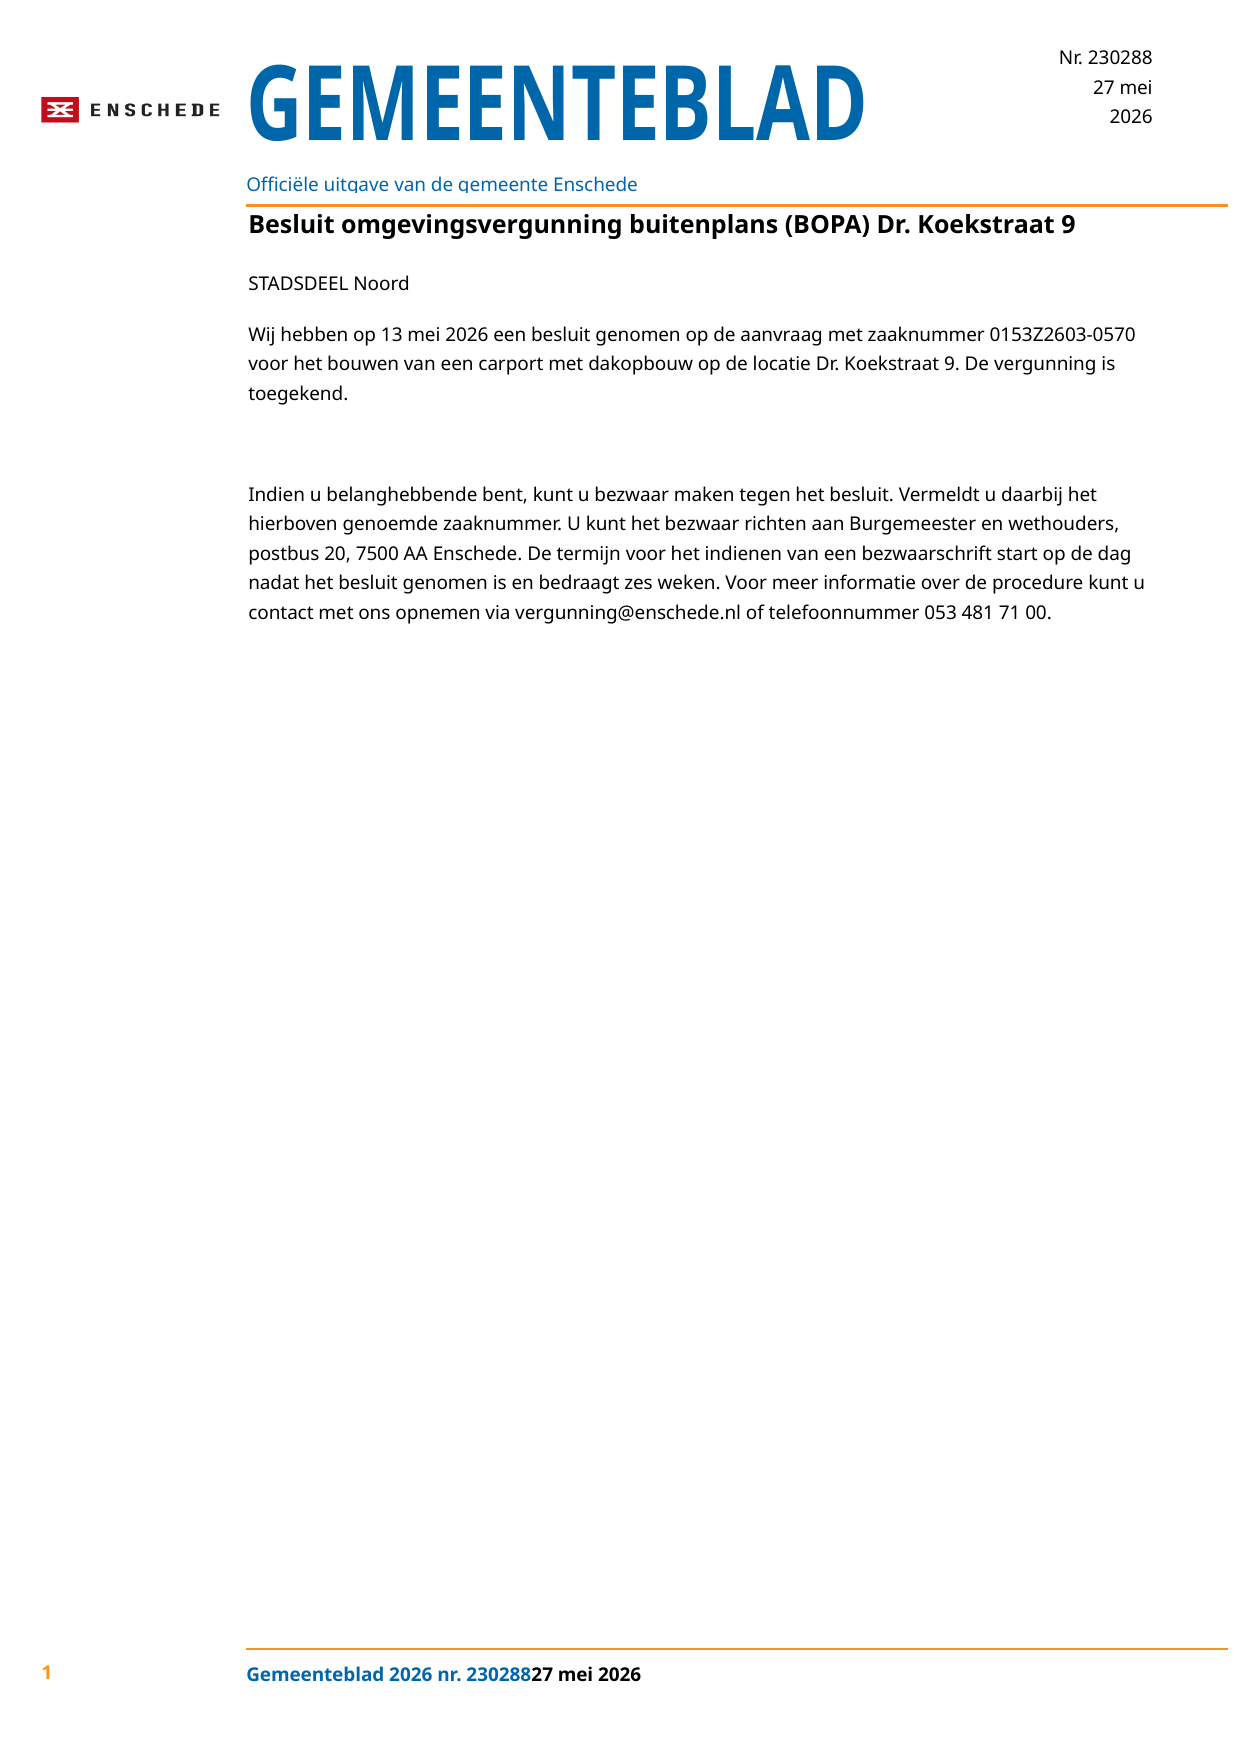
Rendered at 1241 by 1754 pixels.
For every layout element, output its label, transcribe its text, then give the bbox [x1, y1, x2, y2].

text Besluit omgevingsvergunning buitenplans (BOPA) Dr. Koekstraat 9 [248, 207, 1152, 241]
text STADSDEEL Noord [248, 270, 1152, 296]
text Indien u belanghebbende bent, kunt u bezwaar maken tegen het besluit. Vermeldt u daarbij het hierboven genoemde zaaknummer. U kunt het bezwaar richten aan Burgemeester en wethouders, postbus 20, 7500 AA Enschede. De termijn voor het indienen van een bezwaarschrift start op de dag nadat het besluit genomen is en bedraagt zes weken. Voor meer informatie over de procedure kunt u contact met ons opnemen via vergunning@enschede.nl of telefoonnummer 053 481 71 00. [248, 481, 1152, 625]
text Wij hebben op 13 mei 2026 een besluit genomen op de aanvraag met zaaknummer 0153Z2603-0570 voor het bouwen van een carport met dakopbouw op de locatie Dr. Koekstraat 9. De vergunning is toegekend. [248, 321, 1152, 406]
picture [41, 47, 231, 172]
